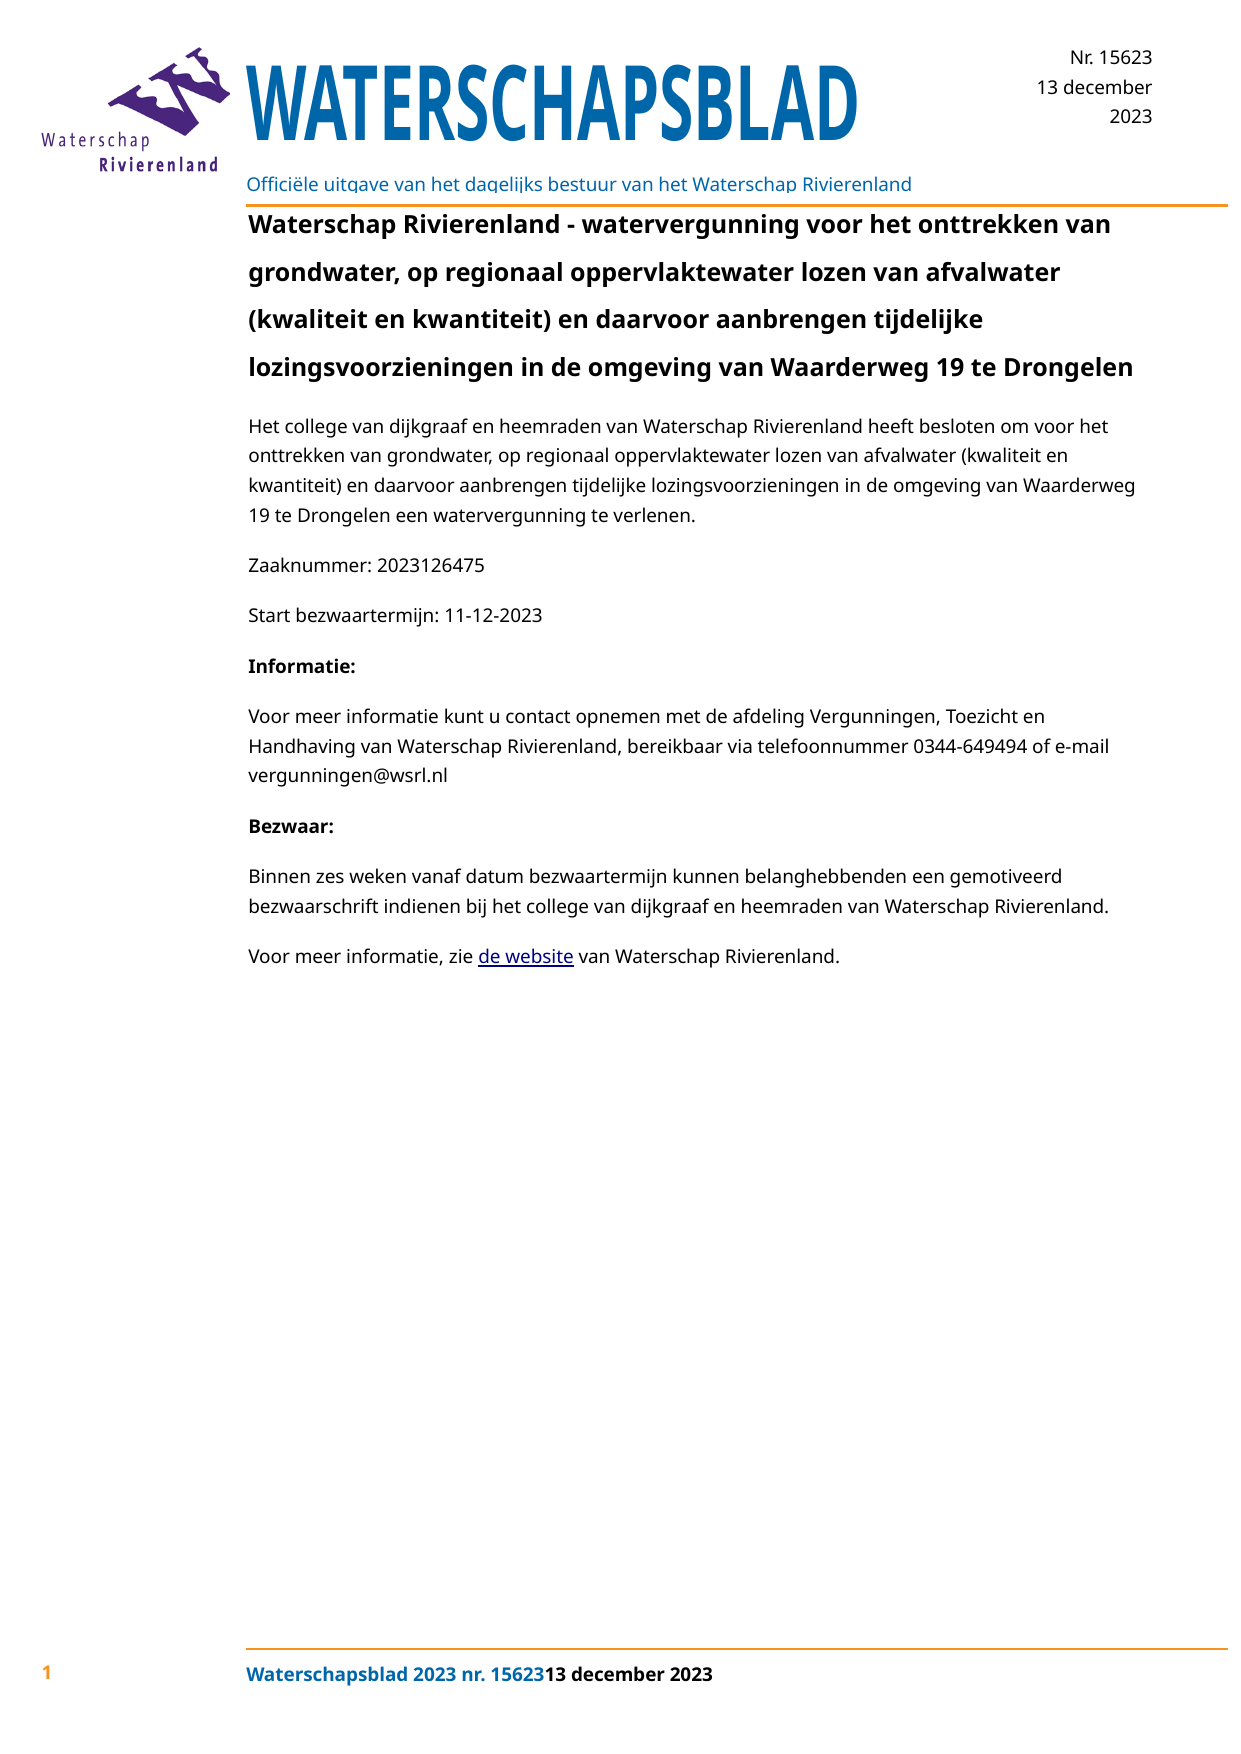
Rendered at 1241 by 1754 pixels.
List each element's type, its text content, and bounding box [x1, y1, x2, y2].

text Het college van dijkgraaf en heemraden van Waterschap Rivierenland heeft besloten om voor het onttrekken van grondwater, op regionaal oppervlaktewater lozen van afvalwater (kwaliteit en kwantiteit) en daarvoor aanbrengen tijdelijke lozingsvoorzieningen in de omgeving van Waarderweg 19 te Drongelen een watervergunning te verlenen. [248, 413, 1152, 528]
text Waterschap Rivierenland - watervergunning voor het onttrekken van grondwater, op regionaal oppervlaktewater lozen van afvalwater (kwaliteit en kwantiteit) en daarvoor aanbrengen tijdelijke lozingsvoorzieningen in de omgeving van Waarderweg 19 te Drongelen [248, 207, 1152, 384]
text Voor meer informatie, zie de website van Waterschap Rivierenland. [248, 943, 1152, 969]
text Binnen zes weken vanaf datum bezwaartermijn kunnen belanghebbenden een gemotiveerd bezwaarschrift indienen bij het college van dijkgraaf en heemraden van Waterschap Rivierenland. [248, 863, 1152, 919]
text Bezwaar: [248, 813, 1152, 839]
text Zaaknummer: 2023126475 [248, 552, 1152, 578]
picture [41, 47, 231, 172]
text Informatie: [248, 653, 1152, 679]
text Start bezwaartermijn: 11-12-2023 [248, 603, 1152, 628]
text Voor meer informatie kunt u contact opnemen met de afdeling Vergunningen, Toezicht en Handhaving van Waterschap Rivierenland, bereikbaar via telefoonnummer 0344-649494 of e-mail vergunningen@wsrl.nl [248, 703, 1152, 788]
